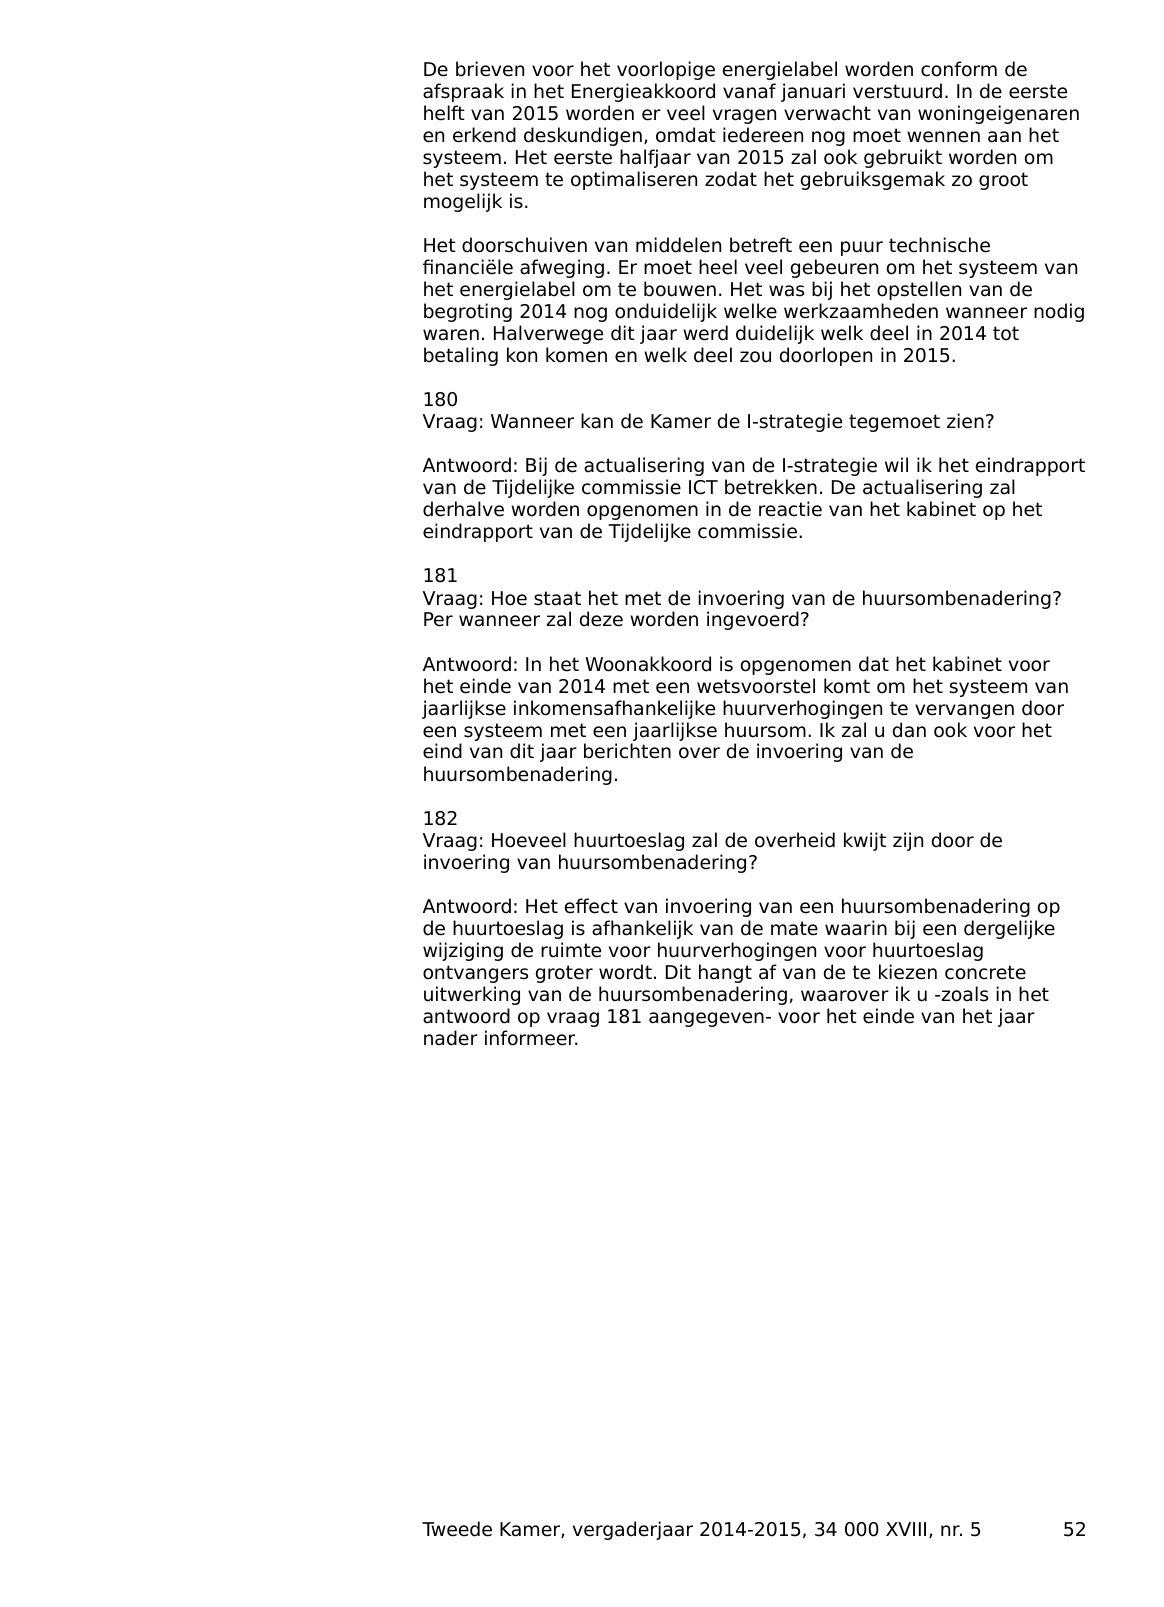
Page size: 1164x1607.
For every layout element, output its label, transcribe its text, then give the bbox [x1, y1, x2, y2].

text Vraag: Wanneer kan de Kamer de I-strategie tegemoet zien? [422, 411, 1087, 433]
text De brieven voor het voorlopige energielabel worden conform de afspraak in het Energieakkoord vanaf januari verstuurd. In de eerste helft van 2015 worden er veel vragen verwacht van woningeigenaren en erkend deskundigen, omdat iedereen nog moet wennen aan het systeem. Het eerste halfjaar van 2015 zal ook gebruikt worden om het systeem te optimaliseren zodat het gebruiksgemak zo groot mogelijk is. [422, 59, 1087, 213]
text Antwoord: Het effect van invoering van een huursombenadering op de huurtoeslag is afhankelijk van de mate waarin bij een dergelijke wijziging de ruimte voor huurverhogingen voor huurtoeslag ontvangers groter wordt. Dit hangt af van de te kiezen concrete uitwerking van de huursombenadering, waarover ik u -zoals in het antwoord op vraag 181 aangegeven- voor het einde van het jaar nader informeer. [422, 896, 1087, 1049]
text 181 [422, 565, 1087, 587]
text Vraag: Hoeveel huurtoeslag zal de overheid kwijt zijn door de invoering van huursombenadering? [422, 829, 1087, 873]
text Antwoord: In het Woonakkoord is opgenomen dat het kabinet voor het einde van 2014 met een wetsvoorstel komt om het systeem van jaarlijkse inkomensafhankelijke huurverhogingen te vervangen door een systeem met een jaarlijkse huursom. Ik zal u dan ook voor het eind van dit jaar berichten over de invoering van de huursombenadering. [422, 653, 1087, 785]
text 180 [422, 389, 1087, 411]
text Het doorschuiven van middelen betreft een puur technische financiële afweging. Er moet heel veel gebeuren om het systeem van het energielabel om te bouwen. Het was bij het opstellen van de begroting 2014 nog onduidelijk welke werkzaamheden wanneer nodig waren. Halverwege dit jaar werd duidelijk welk deel in 2014 tot betaling kon komen en welk deel zou doorlopen in 2015. [422, 235, 1087, 367]
text 182 [422, 808, 1087, 829]
text Vraag: Hoe staat het met de invoering van de huursombenadering? Per wanneer zal deze worden ingevoerd? [422, 587, 1087, 631]
text Antwoord: Bij de actualisering van de I-strategie wil ik het eindrapport van de Tijdelijke commissie ICT betrekken. De actualisering zal derhalve worden opgenomen in de reactie van het kabinet op het eindrapport van de Tijdelijke commissie. [422, 455, 1087, 543]
